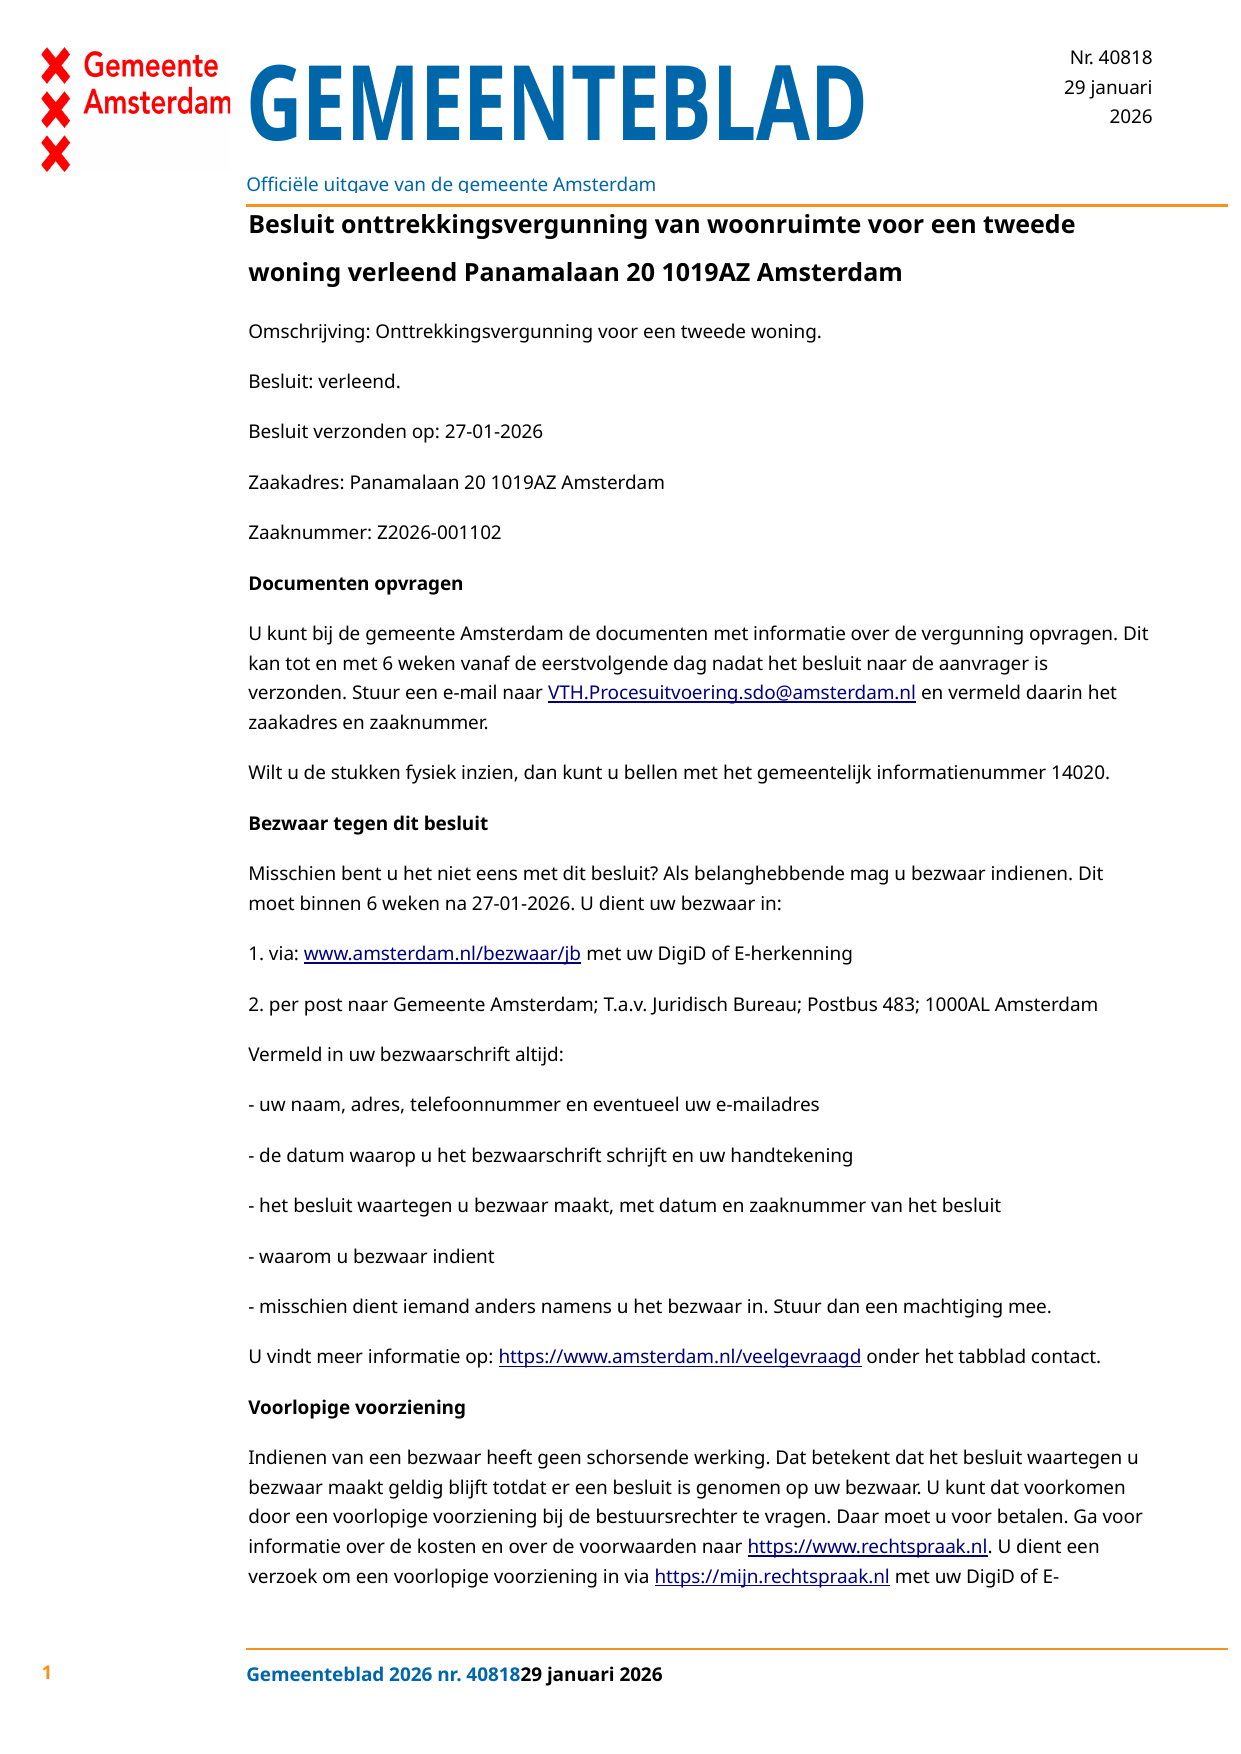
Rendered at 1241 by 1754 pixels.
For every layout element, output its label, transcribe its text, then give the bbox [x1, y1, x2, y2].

text Zaaknummer: Z2026-001102 [248, 519, 1152, 545]
text Bezwaar tegen dit besluit [248, 810, 1152, 836]
text Voorlopige voorziening [248, 1394, 1152, 1420]
text 1. via: www.amsterdam.nl/bezwaar/jb met uw DigiD of E-herkenning [248, 940, 1152, 966]
text Omschrijving: Onttrekkingsvergunning voor een tweede woning. [248, 318, 1152, 344]
text Vermeld in uw bezwaarschrift altijd: [248, 1041, 1152, 1067]
text - de datum waarop u het bezwaarschrift schrijft en uw handtekening [248, 1142, 1152, 1168]
text U kunt bij de gemeente Amsterdam de documenten met informatie over de vergunning opvragen. Dit kan tot en met 6 weken vanaf de eerstvolgende dag nadat het besluit naar de aanvrager is verzonden. Stuur een e-mail naar VTH.Procesuitvoering.sdo@amsterdam.nl en vermeld daarin het zaakadres en zaaknummer. [248, 620, 1152, 735]
text Misschien bent u het niet eens met dit besluit? Als belanghebbende mag u bezwaar indienen. Dit moet binnen 6 weken na 27-01-2026. U dient uw bezwaar in: [248, 860, 1152, 916]
text - het besluit waartegen u bezwaar maakt, met datum en zaaknummer van het besluit [248, 1192, 1152, 1218]
text - waarom u bezwaar indient [248, 1243, 1152, 1269]
text Besluit: verleend. [248, 368, 1152, 394]
text Indienen van een bezwaar heeft geen schorsende werking. Dat betekent dat het besluit waartegen u bezwaar maakt geldig blijft totdat er een besluit is genomen op uw bezwaar. U kunt dat voorkomen door een voorlopige voorziening bij de bestuursrechter te vragen. Daar moet u voor betalen. Ga voor informatie over de kosten en over de voorwaarden naar https://www.rechtspraak.nl. U dient een verzoek om een voorlopige voorziening in via https://mijn.rechtspraak.nl met uw DigiD of E- [248, 1444, 1152, 1589]
picture [41, 47, 231, 172]
text Wilt u de stukken fysiek inzien, dan kunt u bellen met het gemeentelijk informatienummer 14020. [248, 759, 1152, 785]
text Documenten opvragen [248, 570, 1152, 596]
text 2. per post naar Gemeente Amsterdam; T.a.v. Juridisch Bureau; Postbus 483; 1000AL Amsterdam [248, 991, 1152, 1017]
text - uw naam, adres, telefoonnummer en eventueel uw e-mailadres [248, 1092, 1152, 1117]
text Zaakadres: Panamalaan 20 1019AZ Amsterdam [248, 469, 1152, 495]
text U vindt meer informatie op: https://www.amsterdam.nl/veelgevraagd onder het tabblad contact. [248, 1344, 1152, 1369]
text Besluit onttrekkingsvergunning van woonruimte voor een tweede woning verleend Panamalaan 20 1019AZ Amsterdam [248, 207, 1152, 288]
text - misschien dient iemand anders namens u het bezwaar in. Stuur dan een machtiging mee. [248, 1293, 1152, 1319]
text Besluit verzonden op: 27-01-2026 [248, 419, 1152, 444]
